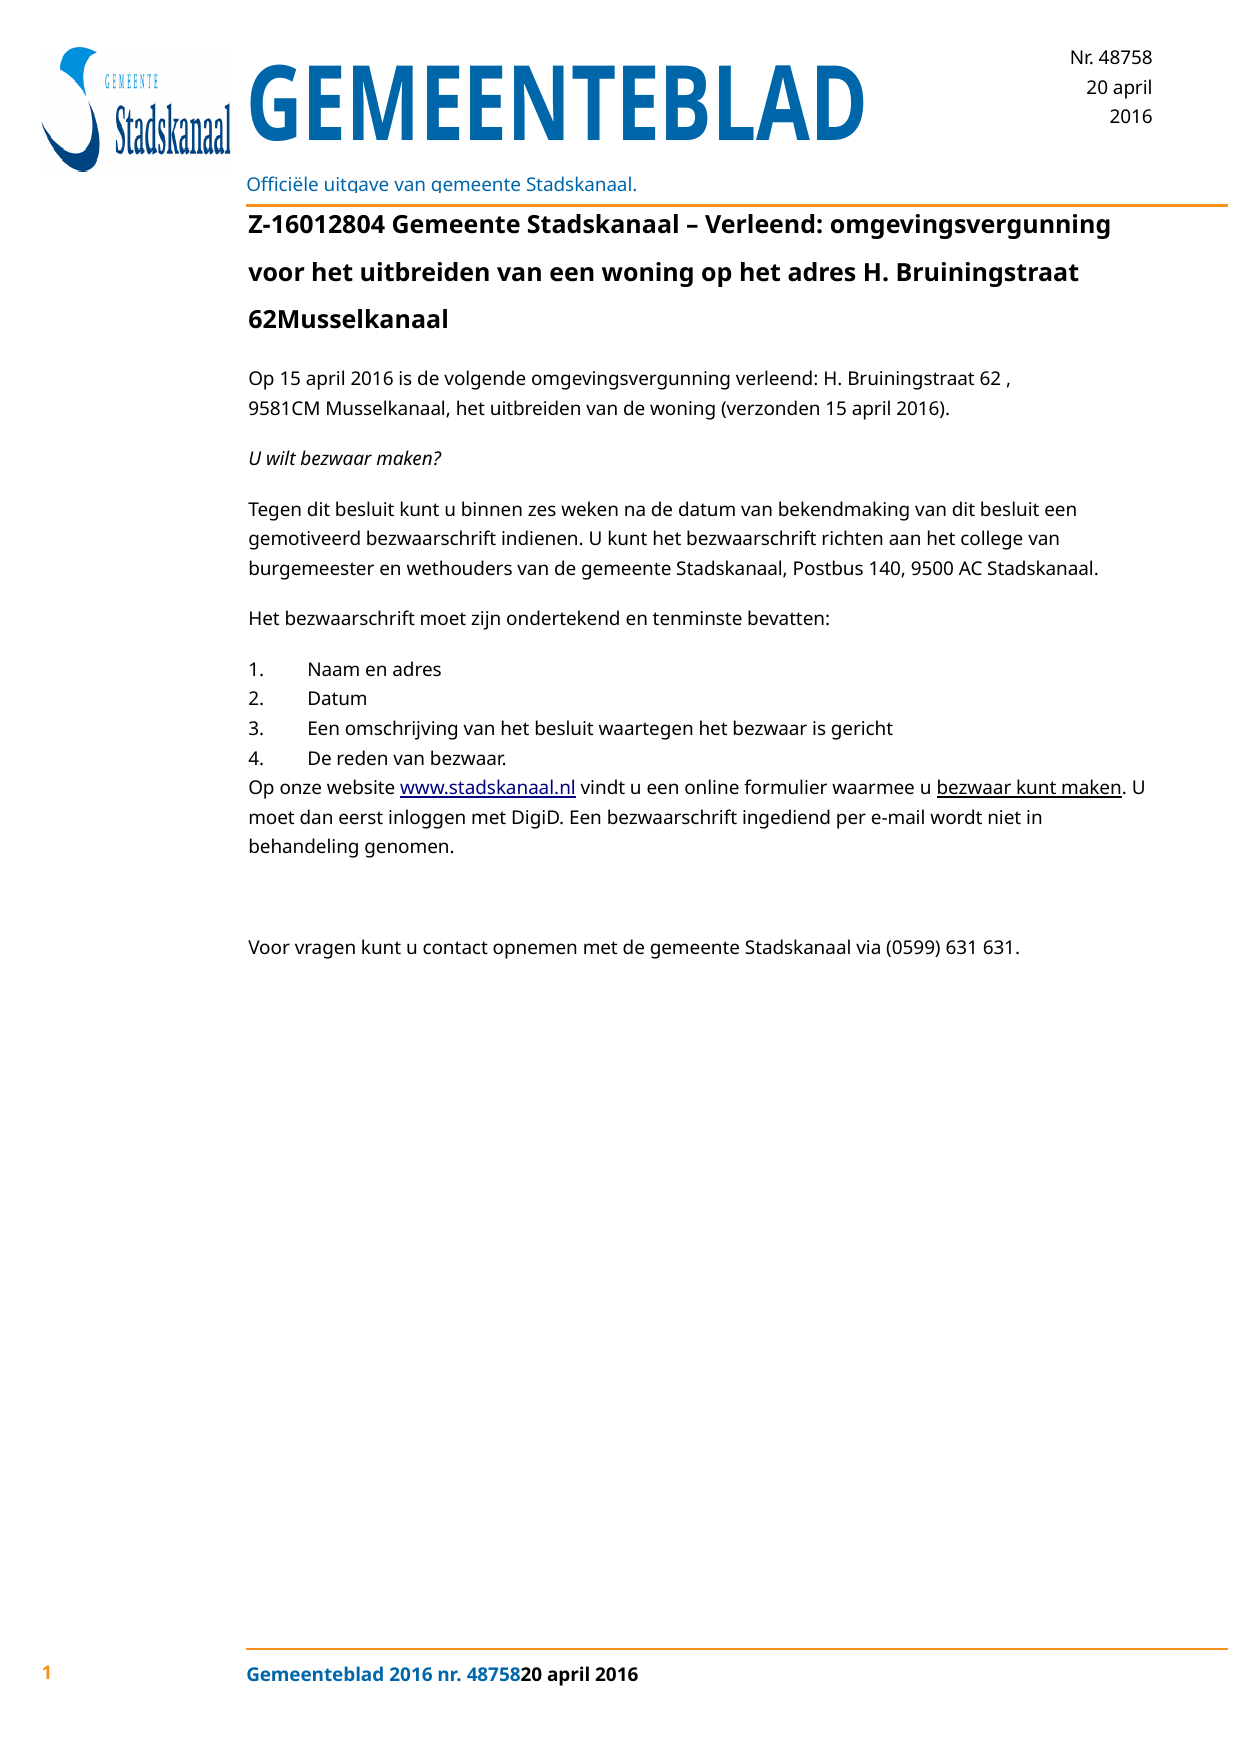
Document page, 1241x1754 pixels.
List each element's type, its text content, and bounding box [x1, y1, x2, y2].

text Z-16012804 Gemeente Stadskanaal – Verleend: omgevingsvergunning voor het uitbreiden van een woning op het adres H. Bruiningstraat 62Musselkanaal [248, 207, 1152, 336]
list Datum [248, 686, 1152, 711]
list Een omschrijving van het besluit waartegen het bezwaar is gericht [248, 715, 1152, 741]
list Naam en adres [248, 656, 1152, 682]
list De reden van bezwaar. [248, 745, 1152, 770]
picture [41, 47, 231, 172]
text Het bezwaarschrift moet zijn ondertekend en tenminste bevatten: [248, 606, 1152, 631]
text U wilt bezwaar maken? [248, 446, 1152, 471]
text Voor vragen kunt u contact opnemen met de gemeente Stadskanaal via (0599) 631 631. [248, 934, 1152, 960]
text Op 15 april 2016 is de volgende omgevingsvergunning verleend: H. Bruiningstraat 62 , 9581CM Musselkanaal, het uitbreiden van de woning (verzonden 15 april 2016). [248, 366, 1152, 421]
text Tegen dit besluit kunt u binnen zes weken na de datum van bekendmaking van dit besluit een gemotiveerd bezwaarschrift indienen. U kunt het bezwaarschrift richten aan het college van burgemeester en wethouders van de gemeente Stadskanaal, Postbus 140, 9500 AC Stadskanaal. [248, 496, 1152, 581]
text Op onze website www.stadskanaal.nl vindt u een online formulier waarmee u bezwaar kunt maken. U moet dan eerst inloggen met DigiD. Een bezwaarschrift ingediend per e-mail wordt niet in behandeling genomen. [248, 774, 1152, 859]
